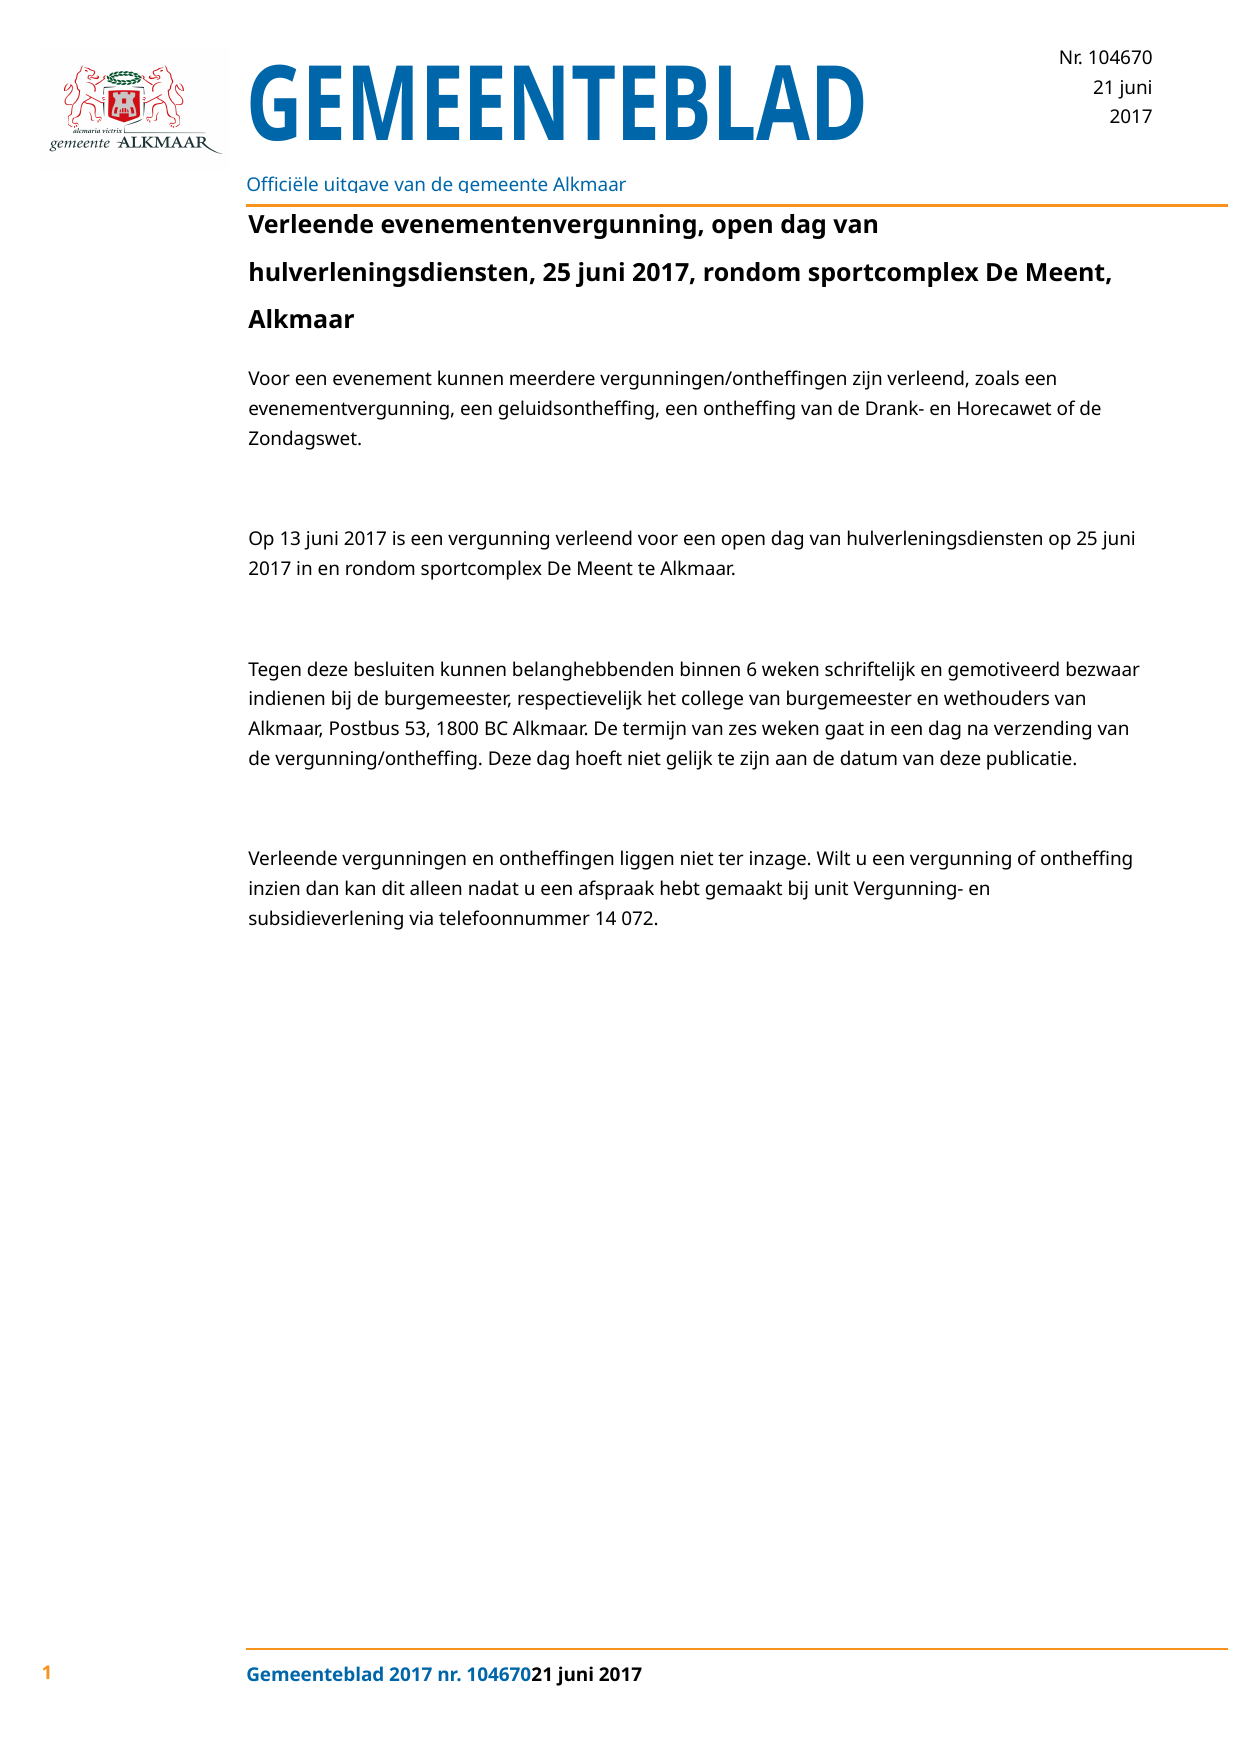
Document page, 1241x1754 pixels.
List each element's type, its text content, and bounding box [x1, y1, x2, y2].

text Verleende evenementenvergunning, open dag van hulverleningsdiensten, 25 juni 2017, rondom sportcomplex De Meent, Alkmaar [248, 207, 1152, 336]
text Op 13 juni 2017 is een vergunning verleend voor een open dag van hulverleningsdiensten op 25 juni 2017 in en rondom sportcomplex De Meent te Alkmaar. [248, 526, 1152, 581]
picture [41, 47, 231, 172]
text Tegen deze besluiten kunnen belanghebbenden binnen 6 weken schriftelijk en gemotiveerd bezwaar indienen bij de burgemeester, respectievelijk het college van burgemeester en wethouders van Alkmaar, Postbus 53, 1800 BC Alkmaar. De termijn van zes weken gaat in een dag na verzending van de vergunning/ontheffing. Deze dag hoeft niet gelijk te zijn aan de datum van deze publicatie. [248, 656, 1152, 770]
text Voor een evenement kunnen meerdere vergunningen/ontheffingen zijn verleend, zoals een evenementvergunning, een geluidsontheffing, een ontheffing van de Drank- en Horecawet of de Zondagswet. [248, 366, 1152, 450]
text Verleende vergunningen en ontheffingen liggen niet ter inzage. Wilt u een vergunning of ontheffing inzien dan kan dit alleen nadat u een afspraak hebt gemaakt bij unit Vergunning- en subsidieverlening via telefoonnummer 14 072. [248, 846, 1152, 930]
